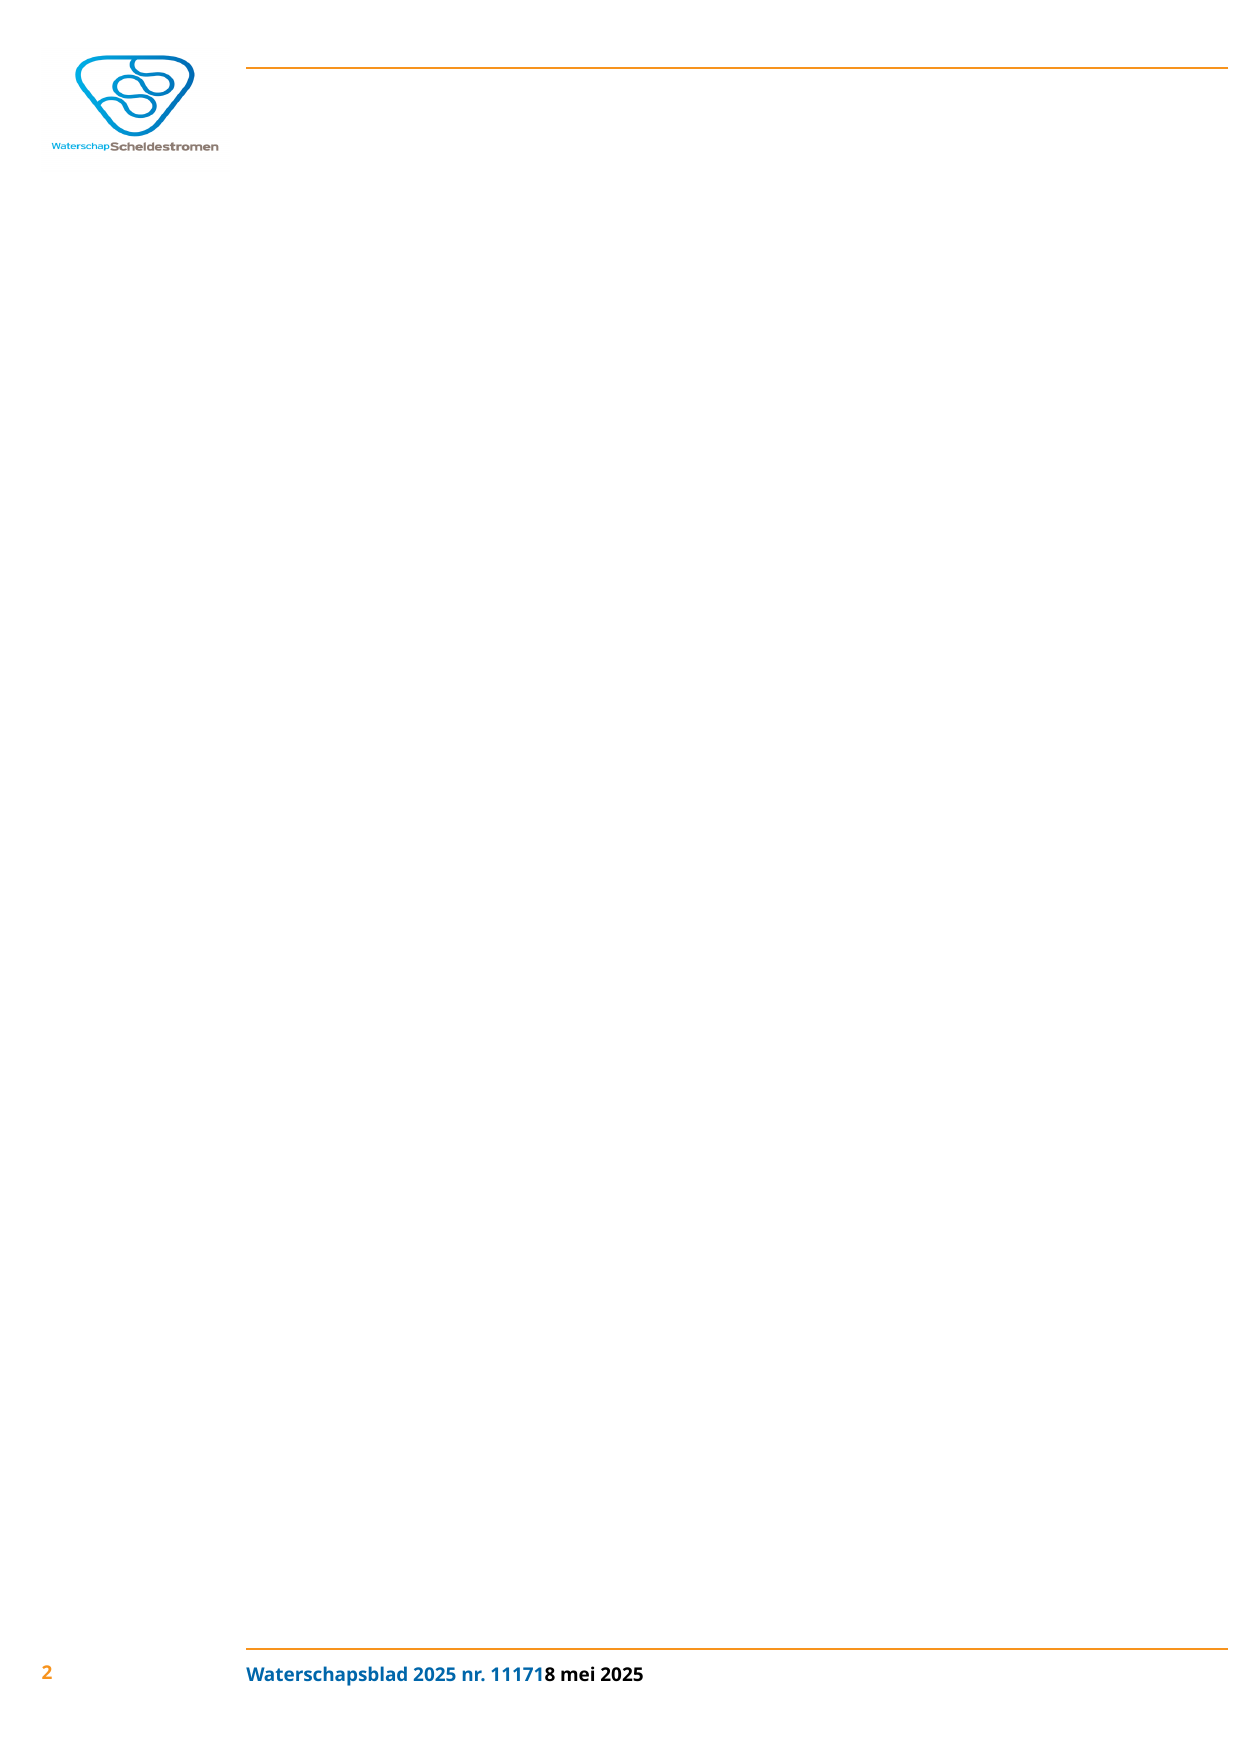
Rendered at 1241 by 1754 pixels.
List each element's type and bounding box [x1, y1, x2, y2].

picture [41, 47, 231, 172]
